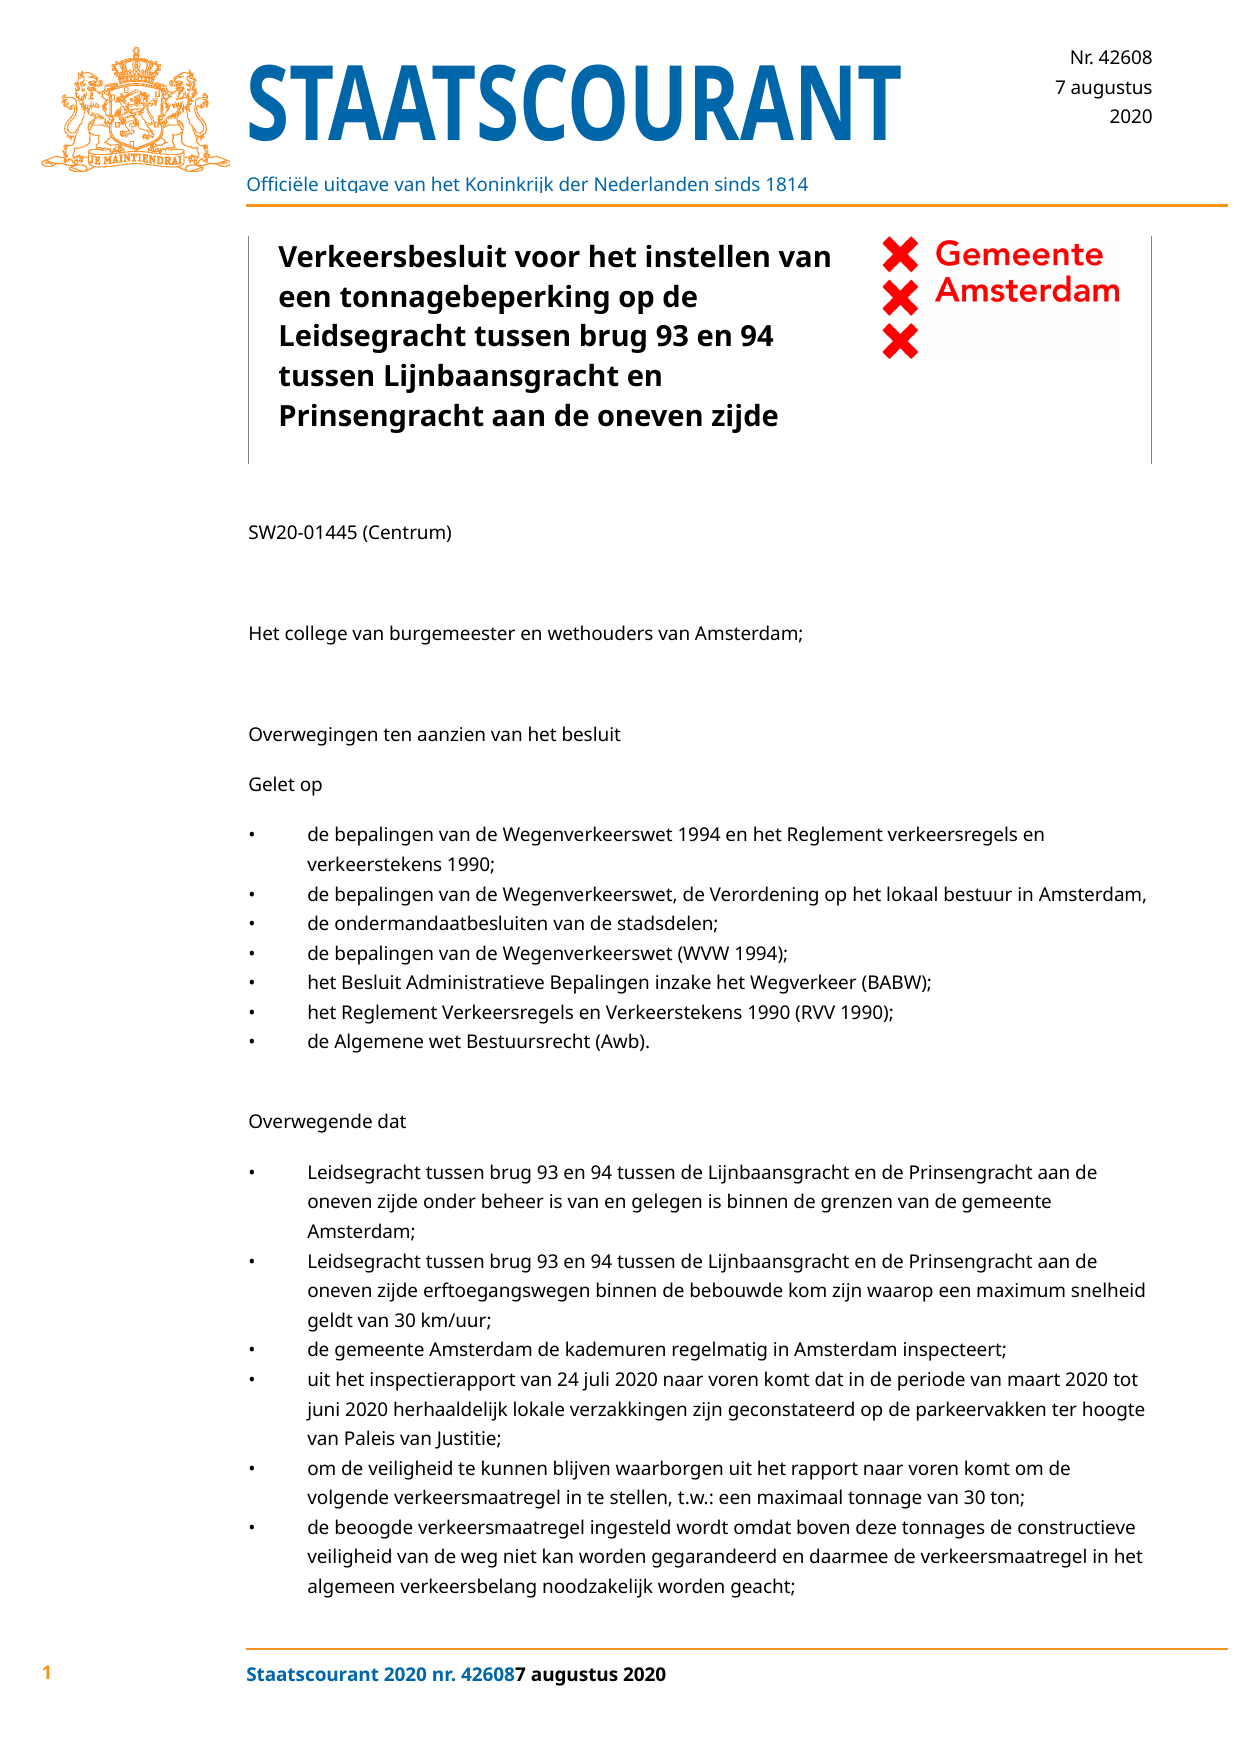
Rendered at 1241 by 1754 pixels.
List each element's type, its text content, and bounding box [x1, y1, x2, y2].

list de gemeente Amsterdam de kademuren regelmatig in Amsterdam inspecteert; [248, 1337, 1152, 1362]
picture [41, 47, 231, 172]
text Gelet op [248, 771, 1152, 797]
text Het college van burgemeester en wethouders van Amsterdam; [248, 620, 1152, 646]
list het Besluit Administratieve Bepalingen inzake het Wegverkeer (BABW); [248, 969, 1152, 995]
text Overwegingen ten aanzien van het besluit [248, 721, 1152, 746]
list Leidsegracht tussen brug 93 en 94 tussen de Lijnbaansgracht en de Prinsengracht aan de oneven zijde onder beheer is van en gelegen is binnen de grenzen van de gemeente Amsterdam; [248, 1159, 1152, 1244]
text Overwegende dat [248, 1109, 1152, 1134]
list de ondermandaatbesluiten van de stadsdelen; [248, 910, 1152, 936]
list de bepalingen van de Wegenverkeerswet (WVW 1994); [248, 940, 1152, 966]
list de bepalingen van de Wegenverkeerswet 1994 en het Reglement verkeersregels en verkeerstekens 1990; [248, 822, 1152, 877]
list de bepalingen van de Wegenverkeerswet, de Verordening op het lokaal bestuur in Amsterdam, [248, 881, 1152, 906]
picture [882, 236, 1119, 359]
list om de veiligheid te kunnen blijven waarborgen uit het rapport naar voren komt om de volgende verkeersmaatregel in te stellen, t.w.: een maximaal tonnage van 30 ton; [248, 1455, 1152, 1510]
table_header [850, 236, 1151, 464]
list het Reglement Verkeersregels en Verkeerstekens 1990 (RVV 1990); [248, 999, 1152, 1025]
text SW20-01445 (Centrum) [248, 519, 1152, 545]
list uit het inspectierapport van 24 juli 2020 naar voren komt dat in de periode van maart 2020 tot juni 2020 herhaaldelijk lokale verzakkingen zijn geconstateerd op de parkeervakken ter hoogte van Paleis van Justitie; [248, 1366, 1152, 1451]
list Leidsegracht tussen brug 93 en 94 tussen de Lijnbaansgracht en de Prinsengracht aan de oneven zijde erftoegangswegen binnen de bebouwde kom zijn waarop een maximum snelheid geldt van 30 km/uur; [248, 1248, 1152, 1333]
table_header Verkeersbesluit voor het instellen van een tonnagebeperking op de Leidsegracht tussen brug 93 en 94 tussen Lijnbaansgracht en Prinsengracht aan de oneven zijde [249, 236, 850, 464]
list de beoogde verkeersmaatregel ingesteld wordt omdat boven deze tonnages de constructieve veiligheid van de weg niet kan worden gegarandeerd en daarmee de verkeersmaatregel in het algemeen verkeersbelang noodzakelijk worden geacht; [248, 1514, 1152, 1599]
list de Algemene wet Bestuursrecht (Awb). [248, 1029, 1152, 1054]
